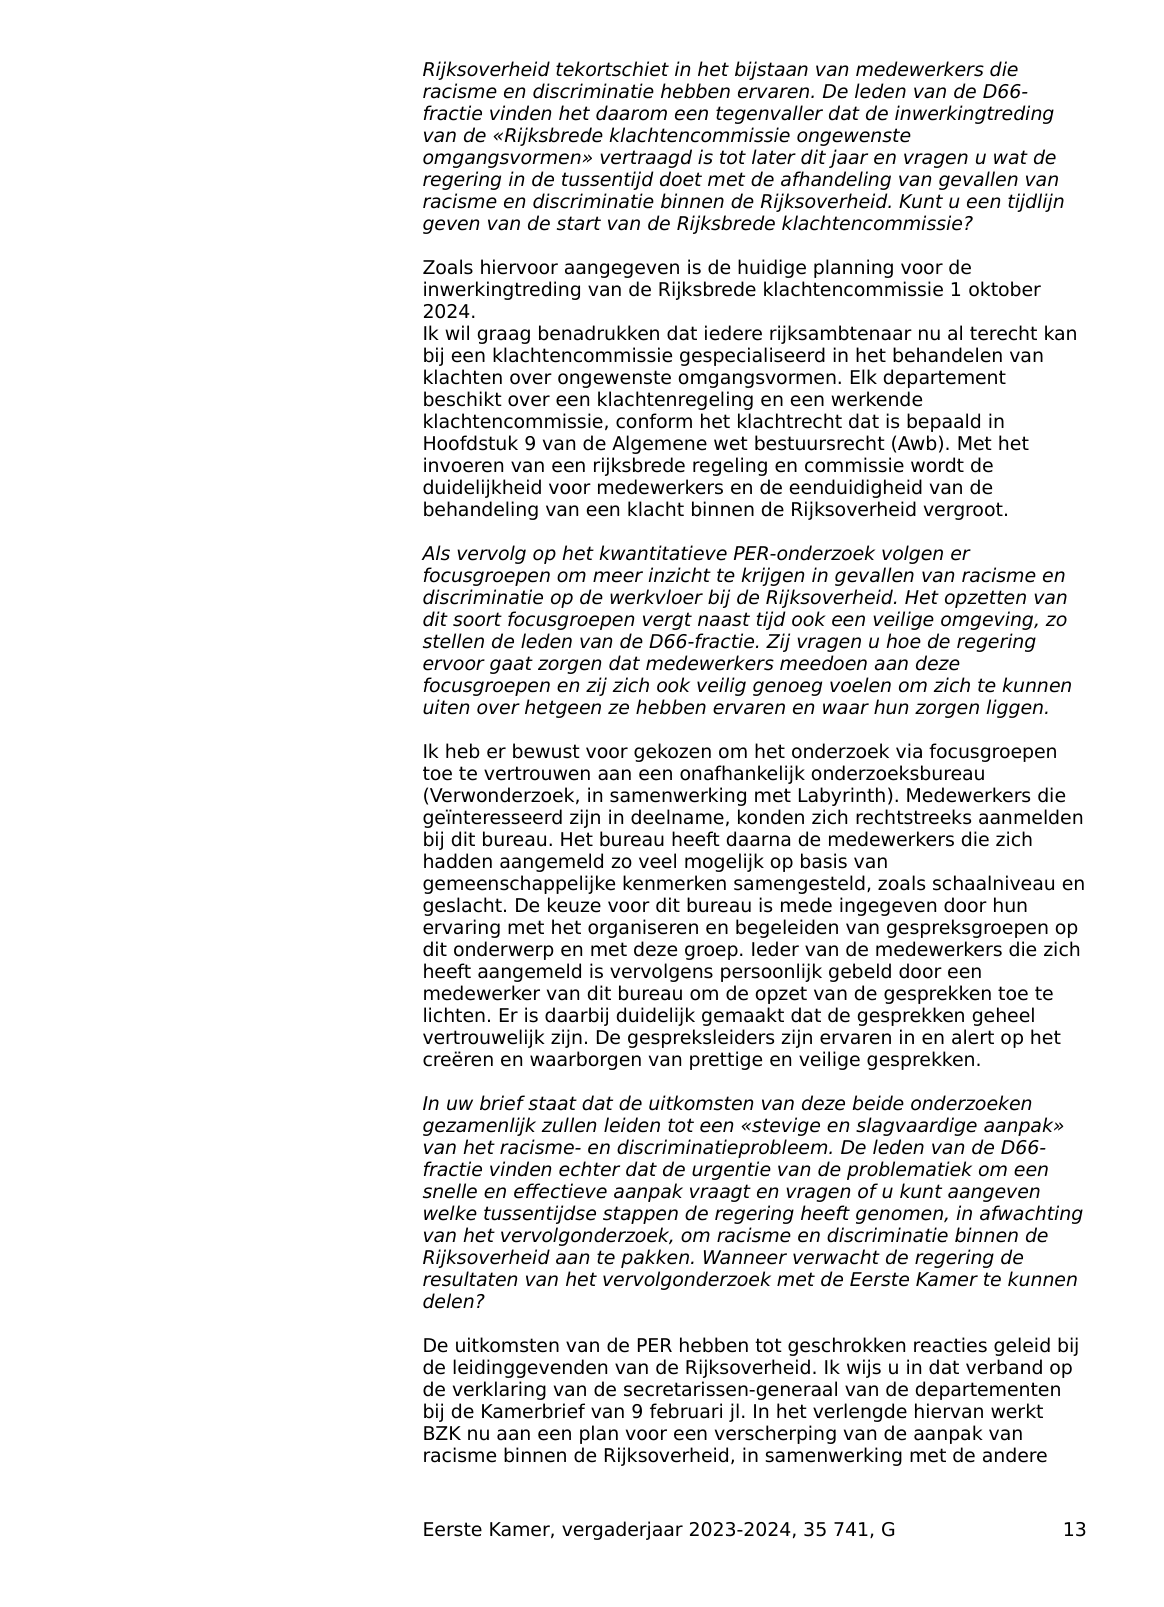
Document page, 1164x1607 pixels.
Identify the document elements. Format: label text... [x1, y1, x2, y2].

text Zoals hiervoor aangegeven is de huidige planning voor de inwerkingtreding van de Rijksbrede klachtencommissie 1 oktober 2024. [422, 257, 1087, 323]
text Ik heb er bewust voor gekozen om het onderzoek via focusgroepen toe te vertrouwen aan een onafhankelijk onderzoeksbureau (Verwonderzoek, in samenwerking met Labyrinth). Medewerkers die geïnteresseerd zijn in deelname, konden zich rechtstreeks aanmelden bij dit bureau. Het bureau heeft daarna de medewerkers die zich hadden aangemeld zo veel mogelijk op basis van gemeenschappelijke kenmerken samengesteld, zoals schaalniveau en geslacht. De keuze voor dit bureau is mede ingegeven door hun ervaring met het organiseren en begeleiden van gespreksgroepen op dit onderwerp en met deze groep. Ieder van de medewerkers die zich heeft aangemeld is vervolgens persoonlijk gebeld door een medewerker van dit bureau om de opzet van de gesprekken toe te lichten. Er is daarbij duidelijk gemaakt dat de gesprekken geheel vertrouwelijk zijn. De gespreksleiders zijn ervaren in en alert op het creëren en waarborgen van prettige en veilige gesprekken. [422, 741, 1087, 1071]
text In uw brief staat dat de uitkomsten van deze beide onderzoeken gezamenlijk zullen leiden tot een «stevige en slagvaardige aanpak» van het racisme- en discriminatieprobleem. De leden van de D66-fractie vinden echter dat de urgentie van de problematiek om een snelle en effectieve aanpak vraagt en vragen of u kunt aangeven welke tussentijdse stappen de regering heeft genomen, in afwachting van het vervolgonderzoek, om racisme en discriminatie binnen de Rijksoverheid aan te pakken. Wanneer verwacht de regering de resultaten van het vervolgonderzoek met de Eerste Kamer te kunnen delen? [422, 1093, 1087, 1313]
text Ik wil graag benadrukken dat iedere rijksambtenaar nu al terecht kan bij een klachtencommissie gespecialiseerd in het behandelen van klachten over ongewenste omgangsvormen. Elk departement beschikt over een klachtenregeling en een werkende klachtencommissie, conform het klachtrecht dat is bepaald in Hoofdstuk 9 van de Algemene wet bestuursrecht (Awb). Met het invoeren van een rijksbrede regeling en commissie wordt de duidelijkheid voor medewerkers en de eenduidigheid van de behandeling van een klacht binnen de Rijksoverheid vergroot. [422, 323, 1087, 521]
text Rijksoverheid tekortschiet in het bijstaan van medewerkers die racisme en discriminatie hebben ervaren. De leden van de D66-fractie vinden het daarom een tegenvaller dat de inwerkingtreding van de «Rijksbrede klachtencommissie ongewenste omgangsvormen» vertraagd is tot later dit jaar en vragen u wat de regering in de tussentijd doet met de afhandeling van gevallen van racisme en discriminatie binnen de Rijksoverheid. Kunt u een tijdlijn geven van de start van de Rijksbrede klachtencommissie? [422, 59, 1087, 235]
text Als vervolg op het kwantitatieve PER-onderzoek volgen er focusgroepen om meer inzicht te krijgen in gevallen van racisme en discriminatie op de werkvloer bij de Rijksoverheid. Het opzetten van dit soort focusgroepen vergt naast tijd ook een veilige omgeving, zo stellen de leden van de D66-fractie. Zij vragen u hoe de regering ervoor gaat zorgen dat medewerkers meedoen aan deze focusgroepen en zij zich ook veilig genoeg voelen om zich te kunnen uiten over hetgeen ze hebben ervaren en waar hun zorgen liggen. [422, 543, 1087, 719]
text De uitkomsten van de PER hebben tot geschrokken reacties geleid bij de leidinggevenden van de Rijksoverheid. Ik wijs u in dat verband op de verklaring van de secretarissen-generaal van de departementen bij de Kamerbrief van 9 februari jl. In het verlengde hiervan werkt BZK nu aan een plan voor een verscherping van de aanpak van racisme binnen de Rijksoverheid, in samenwerking met de andere [422, 1335, 1087, 1467]
